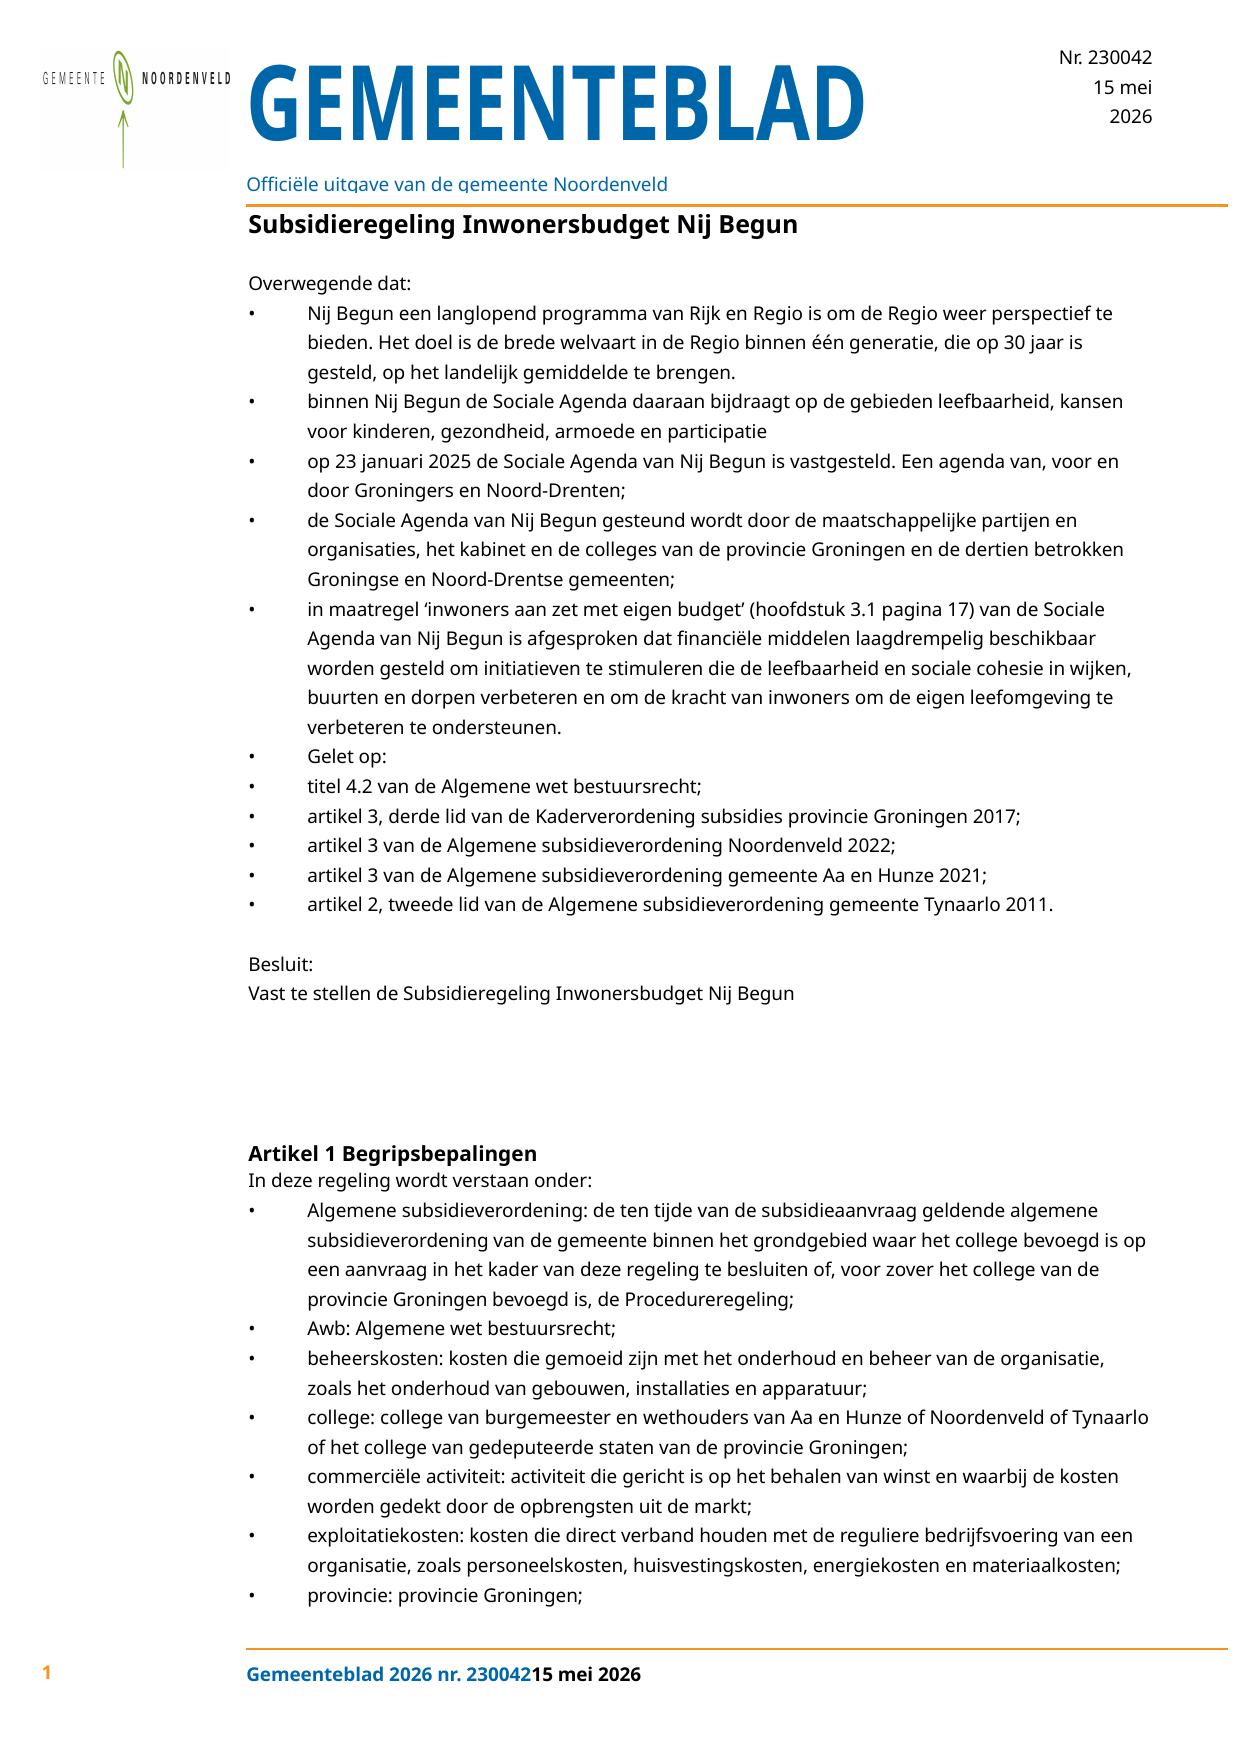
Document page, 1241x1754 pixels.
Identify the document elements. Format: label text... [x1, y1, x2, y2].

list provincie: provincie Groningen; [248, 1582, 1152, 1607]
list artikel 2, tweede lid van de Algemene subsidieverordening gemeente Tynaarlo 2011. [248, 892, 1152, 917]
text Vast te stellen de Subsidieregeling Inwonersbudget Nij Begun [248, 980, 1152, 1006]
list titel 4.2 van de Algemene wet bestuursrecht; [248, 773, 1152, 799]
picture [41, 47, 231, 172]
list de Sociale Agenda van Nij Begun gesteund wordt door de maatschappelijke partijen en organisaties, het kabinet en de colleges van de provincie Groningen en de dertien betrokken Groningse en Noord-Drentse gemeenten; [248, 507, 1152, 592]
text Subsidieregeling Inwonersbudget Nij Begun [248, 207, 1152, 241]
list Gelet op: [248, 744, 1152, 769]
list beheerskosten: kosten die gemoeid zijn met het onderhoud en beheer van de organisatie, zoals het onderhoud van gebouwen, installaties en apparatuur; [248, 1345, 1152, 1400]
list exploitatiekosten: kosten die direct verband houden met de reguliere bedrijfsvoering van een organisatie, zoals personeelskosten, huisvestingskosten, energiekosten en materiaalkosten; [248, 1523, 1152, 1578]
text Artikel 1 Begripsbepalingen [248, 1139, 1152, 1168]
list binnen Nij Begun de Sociale Agenda daaraan bijdraagt op de gebieden leefbaarheid, kansen voor kinderen, gezondheid, armoede en participatie [248, 389, 1152, 444]
list commerciële activiteit: activiteit die gericht is op het behalen van winst en waarbij de kosten worden gedekt door de opbrengsten uit de markt; [248, 1463, 1152, 1519]
text Overwegende dat: [248, 270, 1152, 296]
list artikel 3 van de Algemene subsidieverordening Noordenveld 2022; [248, 832, 1152, 858]
text In deze regeling wordt verstaan onder: [248, 1168, 1152, 1193]
list op 23 januari 2025 de Sociale Agenda van Nij Begun is vastgesteld. Een agenda van, voor en door Groningers en Noord-Drenten; [248, 448, 1152, 503]
list Awb: Algemene wet bestuursrecht; [248, 1316, 1152, 1341]
list Nij Begun een langlopend programma van Rijk en Regio is om de Regio weer perspectief te bieden. Het doel is de brede welvaart in de Regio binnen één generatie, die op 30 jaar is gesteld, op het landelijk gemiddelde te brengen. [248, 300, 1152, 385]
list artikel 3 van de Algemene subsidieverordening gemeente Aa en Hunze 2021; [248, 862, 1152, 888]
list Algemene subsidieverordening: de ten tijde van de subsidieaanvraag geldende algemene subsidieverordening van de gemeente binnen het grondgebied waar het college bevoegd is op een aanvraag in het kader van deze regeling te besluiten of, voor zover het college van de provincie Groningen bevoegd is, de Procedureregeling; [248, 1197, 1152, 1312]
list artikel 3, derde lid van de Kaderverordening subsidies provincie Groningen 2017; [248, 803, 1152, 828]
list in maatregel ‘inwoners aan zet met eigen budget’ (hoofdstuk 3.1 pagina 17) van de Sociale Agenda van Nij Begun is afgesproken dat financiële middelen laagdrempelig beschikbaar worden gesteld om initiatieven te stimuleren die de leefbaarheid en sociale cohesie in wijken, buurten en dorpen verbeteren en om de kracht van inwoners om de eigen leefomgeving te verbeteren te ondersteunen. [248, 596, 1152, 740]
text Besluit: [248, 951, 1152, 976]
list college: college van burgemeester en wethouders van Aa en Hunze of Noordenveld of Tynaarlo of het college van gedeputeerde staten van de provincie Groningen; [248, 1404, 1152, 1459]
